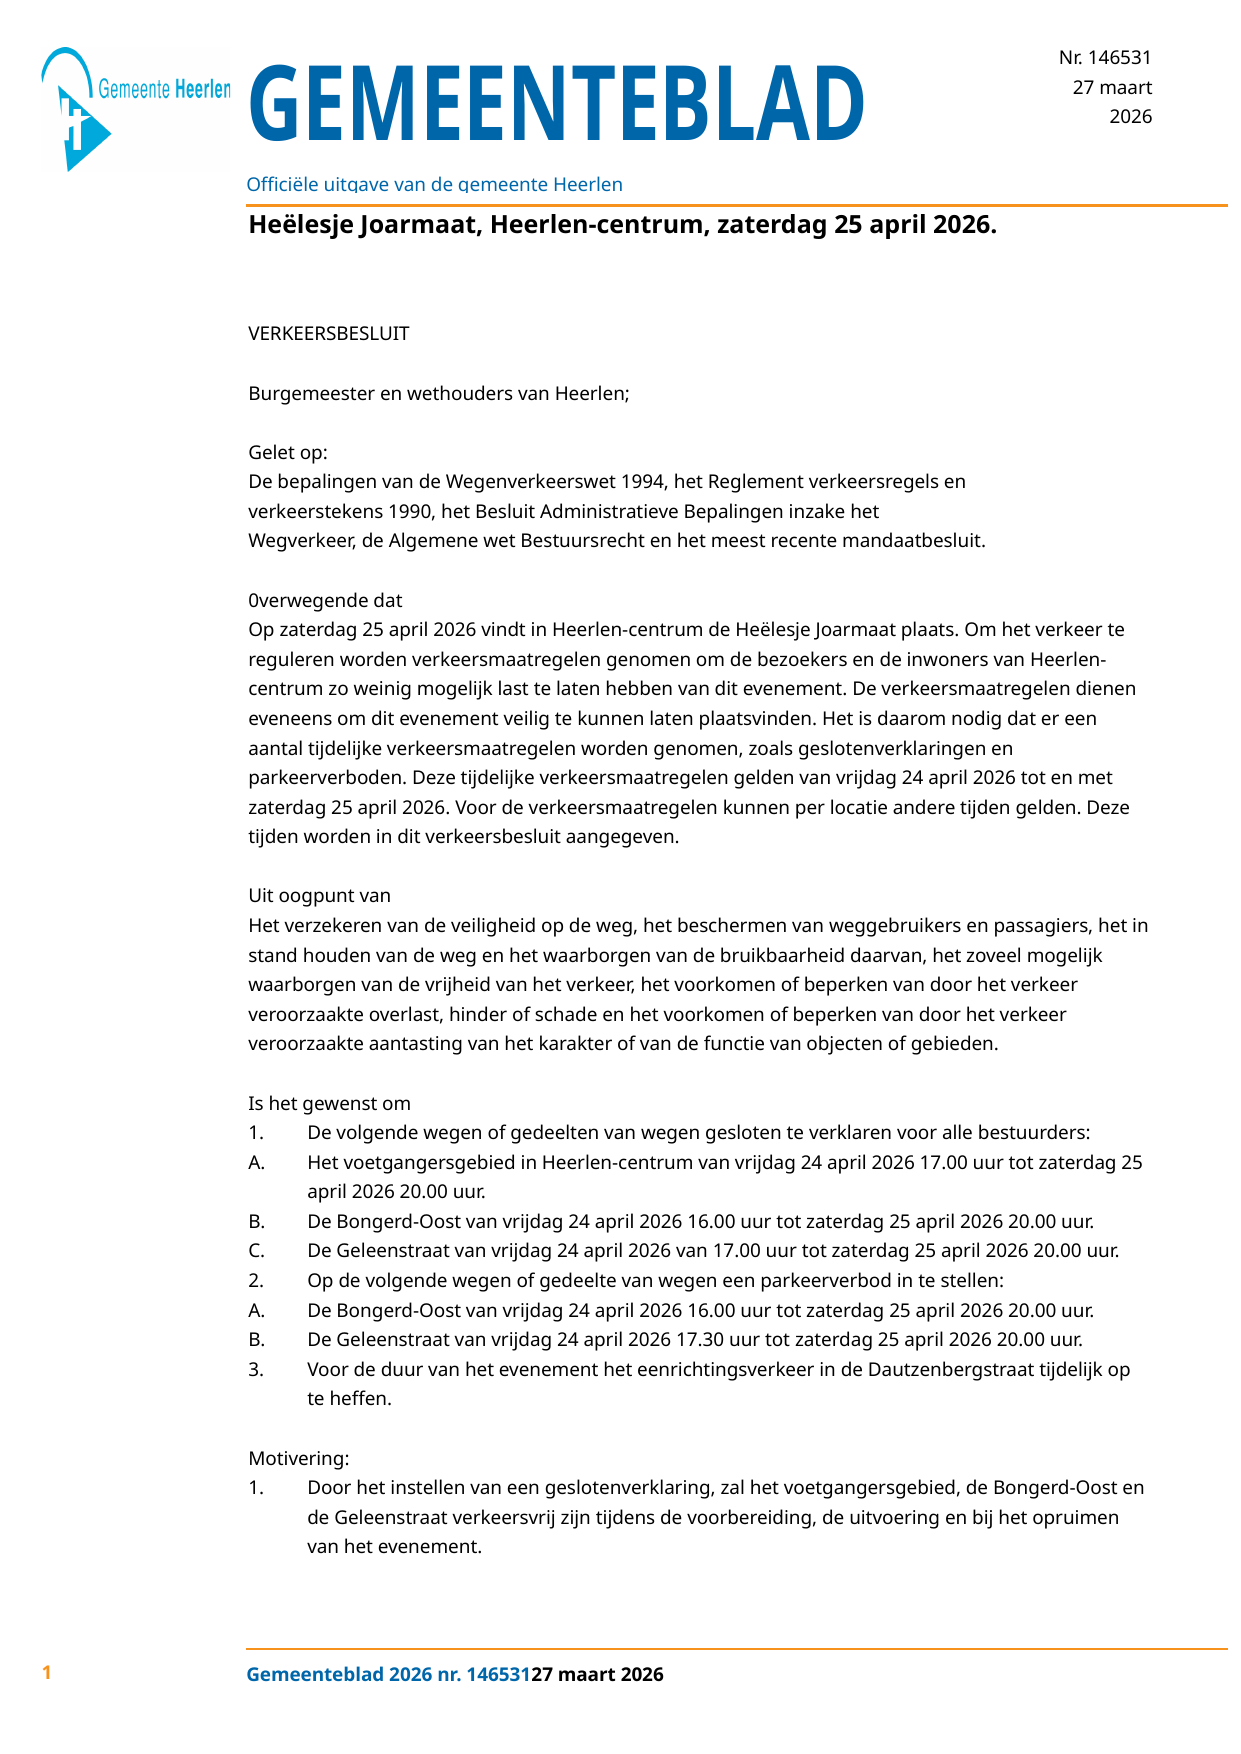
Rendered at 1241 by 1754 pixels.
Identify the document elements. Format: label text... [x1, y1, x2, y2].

list De Geleenstraat van vrijdag 24 april 2026 van 17.00 uur tot zaterdag 25 april 2026 20.00 uur. [248, 1238, 1152, 1263]
text Motivering: [248, 1445, 1152, 1471]
text Uit oogpunt van [248, 883, 1152, 908]
list Door het instellen van een geslotenverklaring, zal het voetgangersgebied, de Bongerd-Oost en de Geleenstraat verkeersvrij zijn tijdens de voorbereiding, de uitvoering en bij het opruimen van het evenement. [248, 1474, 1152, 1559]
list Het voetgangersgebied in Heerlen-centrum van vrijdag 24 april 2026 17.00 uur tot zaterdag 25 april 2026 20.00 uur. [248, 1149, 1152, 1204]
list Voor de duur van het evenement het eenrichtingsverkeer in de Dautzenbergstraat tijdelijk op te heffen. [248, 1356, 1152, 1411]
list De Geleenstraat van vrijdag 24 april 2026 17.30 uur tot zaterdag 25 april 2026 20.00 uur. [248, 1326, 1152, 1352]
text Het verzekeren van de veiligheid op de weg, het beschermen van weggebruikers en passagiers, het in stand houden van de weg en het waarborgen van de bruikbaarheid daarvan, het zoveel mogelijk waarborgen van de vrijheid van het verkeer, het voorkomen of beperken van door het verkeer veroorzaakte overlast, hinder of schade en het voorkomen of beperken van door het verkeer veroorzaakte aantasting van het karakter of van de functie van objecten of gebieden. [248, 912, 1152, 1056]
text Burgemeester en wethouders van Heerlen; [248, 380, 1152, 406]
text 0verwegende dat [248, 587, 1152, 613]
list De volgende wegen of gedeelten van wegen gesloten te verklaren voor alle bestuurders: [248, 1119, 1152, 1145]
text VERKEERSBESLUIT [248, 321, 1152, 346]
list Op de volgende wegen of gedeelte van wegen een parkeerverbod in te stellen: [248, 1267, 1152, 1293]
text Wegverkeer, de Algemene wet Bestuursrecht en het meest recente mandaatbesluit. [248, 528, 1152, 553]
text Heëlesje Joarmaat, Heerlen-centrum, zaterdag 25 april 2026. [248, 207, 1152, 241]
list De Bongerd-Oost van vrijdag 24 april 2026 16.00 uur tot zaterdag 25 april 2026 20.00 uur. [248, 1297, 1152, 1323]
text Op zaterdag 25 april 2026 vindt in Heerlen-centrum de Heëlesje Joarmaat plaats. Om het verkeer te reguleren worden verkeersmaatregelen genomen om de bezoekers en de inwoners van Heerlen-centrum zo weinig mogelijk last te laten hebben van dit evenement. De verkeersmaatregelen dienen eveneens om dit evenement veilig te kunnen laten plaatsvinden. Het is daarom nodig dat er een aantal tijdelijke verkeersmaatregelen worden genomen, zoals geslotenverklaringen en parkeerverboden. Deze tijdelijke verkeersmaatregelen gelden van vrijdag 24 april 2026 tot en met zaterdag 25 april 2026. Voor de verkeersmaatregelen kunnen per locatie andere tijden gelden. Deze tijden worden in dit verkeersbesluit aangegeven. [248, 616, 1152, 849]
text verkeerstekens 1990, het Besluit Administratieve Bepalingen inzake het [248, 498, 1152, 524]
picture [41, 47, 231, 172]
text Gelet op: [248, 439, 1152, 465]
text De bepalingen van de Wegenverkeerswet 1994, het Reglement verkeersregels en [248, 468, 1152, 494]
list De Bongerd-Oost van vrijdag 24 april 2026 16.00 uur tot zaterdag 25 april 2026 20.00 uur. [248, 1208, 1152, 1234]
picture [41, 47, 59, 70]
text Is het gewenst om [248, 1090, 1152, 1116]
